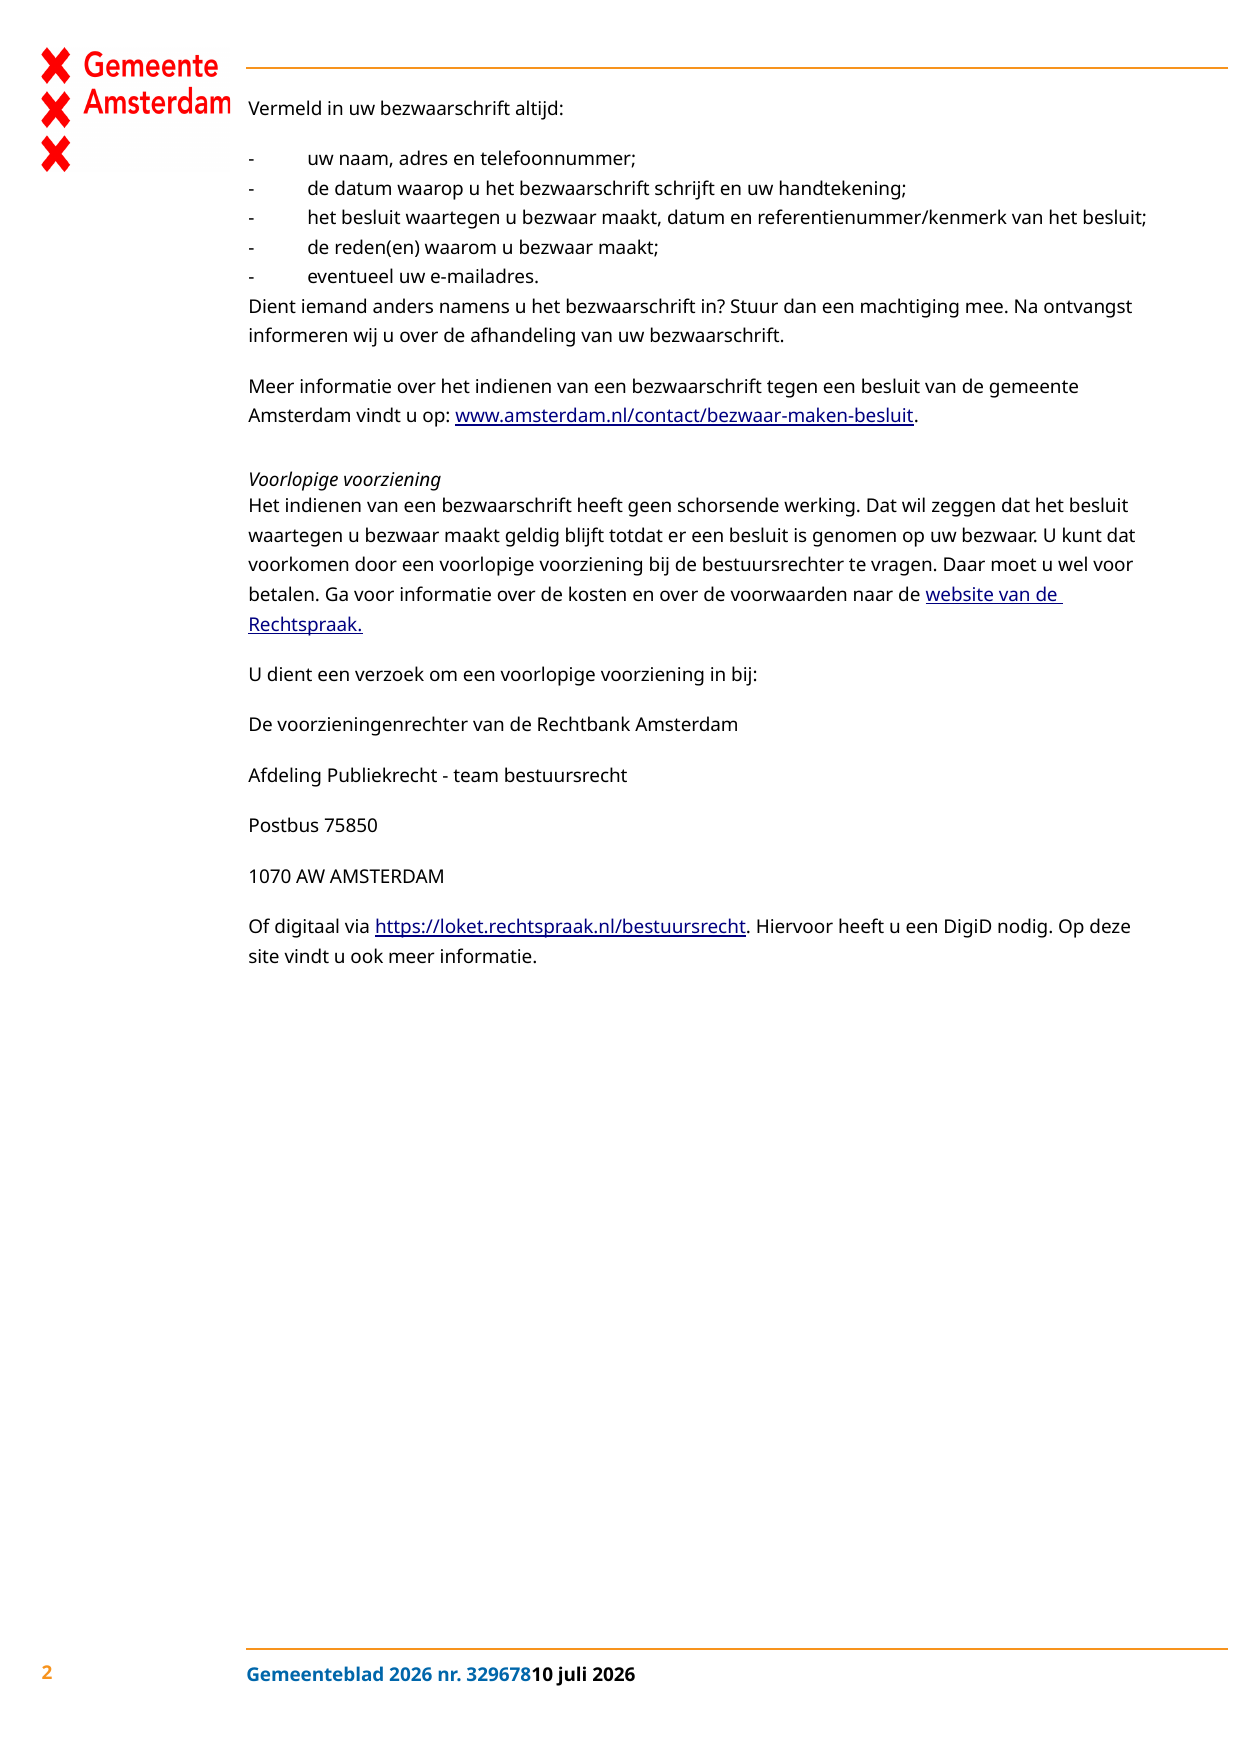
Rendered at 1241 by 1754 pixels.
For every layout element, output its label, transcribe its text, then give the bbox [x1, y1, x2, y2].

text Voorlopige voorziening [248, 467, 1152, 492]
text Vermeld in uw bezwaarschrift altijd: [248, 95, 1152, 121]
list de reden(en) waarom u bezwaar maakt; [248, 234, 1152, 260]
list het besluit waartegen u bezwaar maakt, datum en referentienummer/kenmerk van het besluit; [248, 204, 1152, 230]
text Meer informatie over het indienen van een bezwaarschrift tegen een besluit van de gemeente Amsterdam vindt u op: www.amsterdam.nl/contact/bezwaar-maken-besluit. [248, 373, 1152, 428]
text U dient een verzoek om een voorlopige voorziening in bij: [248, 661, 1152, 687]
picture [41, 47, 231, 172]
text Het indienen van een bezwaarschrift heeft geen schorsende werking. Dat wil zeggen dat het besluit waartegen u bezwaar maakt geldig blijft totdat er een besluit is genomen op uw bezwaar. U kunt dat voorkomen door een voorlopige voorziening bij de bestuursrechter te vragen. Daar moet u wel voor betalen. Ga voor informatie over de kosten en over de voorwaarden naar de website van de Rechtspraak. [248, 492, 1152, 636]
list eventueel uw e-mailadres. [248, 263, 1152, 289]
text Of digitaal via https://loket.rechtspraak.nl/bestuursrecht. Hiervoor heeft u een DigiD nodig. Op deze site vindt u ook meer informatie. [248, 913, 1152, 968]
text Afdeling Publiekrecht - team bestuursrecht [248, 762, 1152, 788]
list uw naam, adres en telefoonnummer; [248, 145, 1152, 171]
list de datum waarop u het bezwaarschrift schrijft en uw handtekening; [248, 175, 1152, 201]
text Dient iemand anders namens u het bezwaarschrift in? Stuur dan een machtiging mee. Na ontvangst informeren wij u over de afhandeling van uw bezwaarschrift. [248, 293, 1152, 348]
text Postbus 75850 [248, 812, 1152, 838]
text De voorzieningenrechter van de Rechtbank Amsterdam [248, 712, 1152, 737]
text 1070 AW AMSTERDAM [248, 863, 1152, 888]
